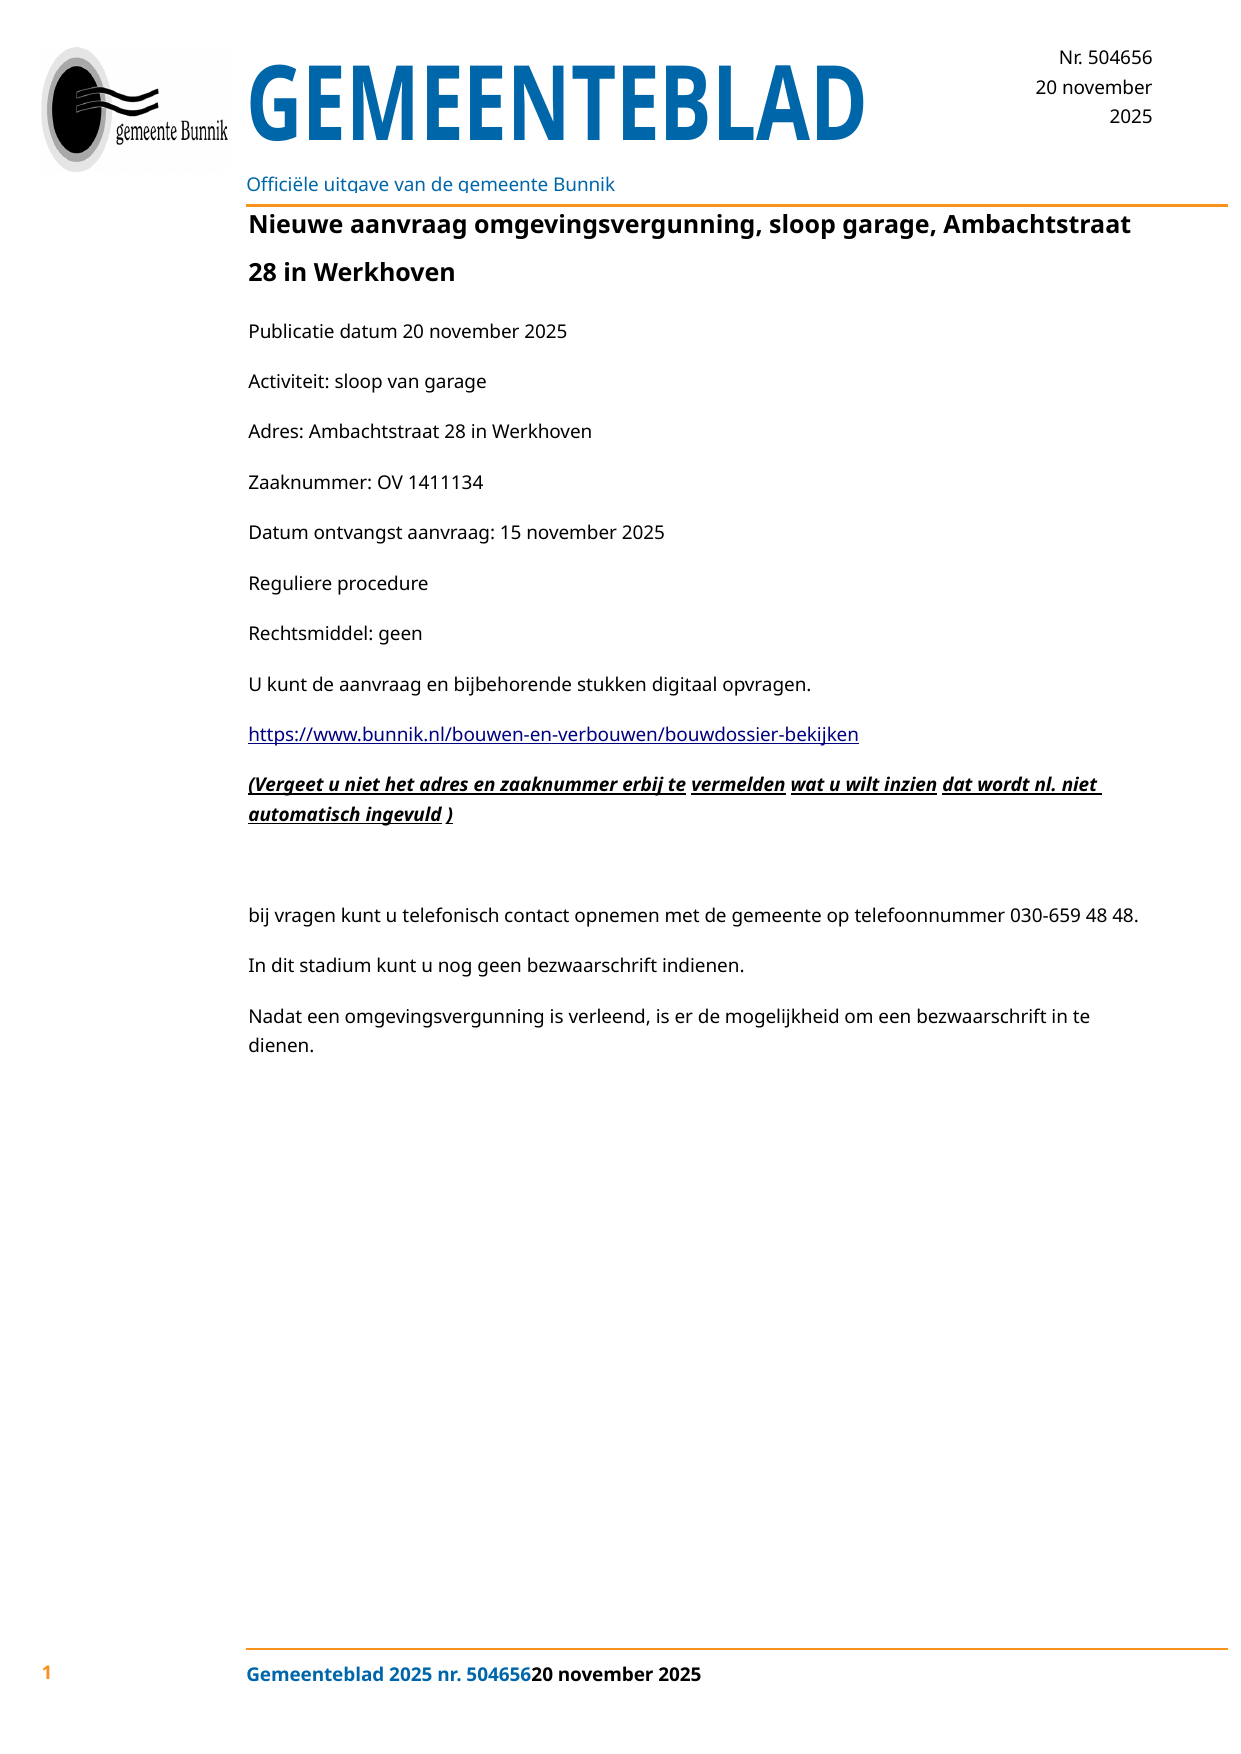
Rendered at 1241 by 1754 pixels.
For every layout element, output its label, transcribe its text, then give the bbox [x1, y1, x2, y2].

text (Vergeet u niet het adres en zaaknummer erbij te vermelden wat u wilt inzien dat wordt nl. niet automatisch ingevuld ) [248, 772, 1152, 827]
text bij vragen kunt u telefonisch contact opnemen met de gemeente op telefoonnummer 030-659 48 48. [248, 902, 1152, 928]
text U kunt de aanvraag en bijbehorende stukken digitaal opvragen. [248, 671, 1152, 697]
text Nieuwe aanvraag omgevingsvergunning, sloop garage, Ambachtstraat 28 in Werkhoven [248, 207, 1152, 288]
text In dit stadium kunt u nog geen bezwaarschrift indienen. [248, 952, 1152, 978]
text Datum ontvangst aanvraag: 15 november 2025 [248, 519, 1152, 545]
text Nadat een omgevingsvergunning is verleend, is er de mogelijkheid om een bezwaarschrift in te dienen. [248, 1003, 1152, 1058]
text Zaaknummer: OV 1411134 [248, 469, 1152, 495]
picture [41, 47, 231, 172]
text Adres: Ambachtstraat 28 in Werkhoven [248, 419, 1152, 444]
text Rechtsmiddel: geen [248, 620, 1152, 646]
text Activiteit: sloop van garage [248, 368, 1152, 394]
text Reguliere procedure [248, 570, 1152, 596]
text https://www.bunnik.nl/bouwen-en-verbouwen/bouwdossier-bekijken [248, 721, 1152, 747]
text Publicatie datum 20 november 2025 [248, 318, 1152, 344]
